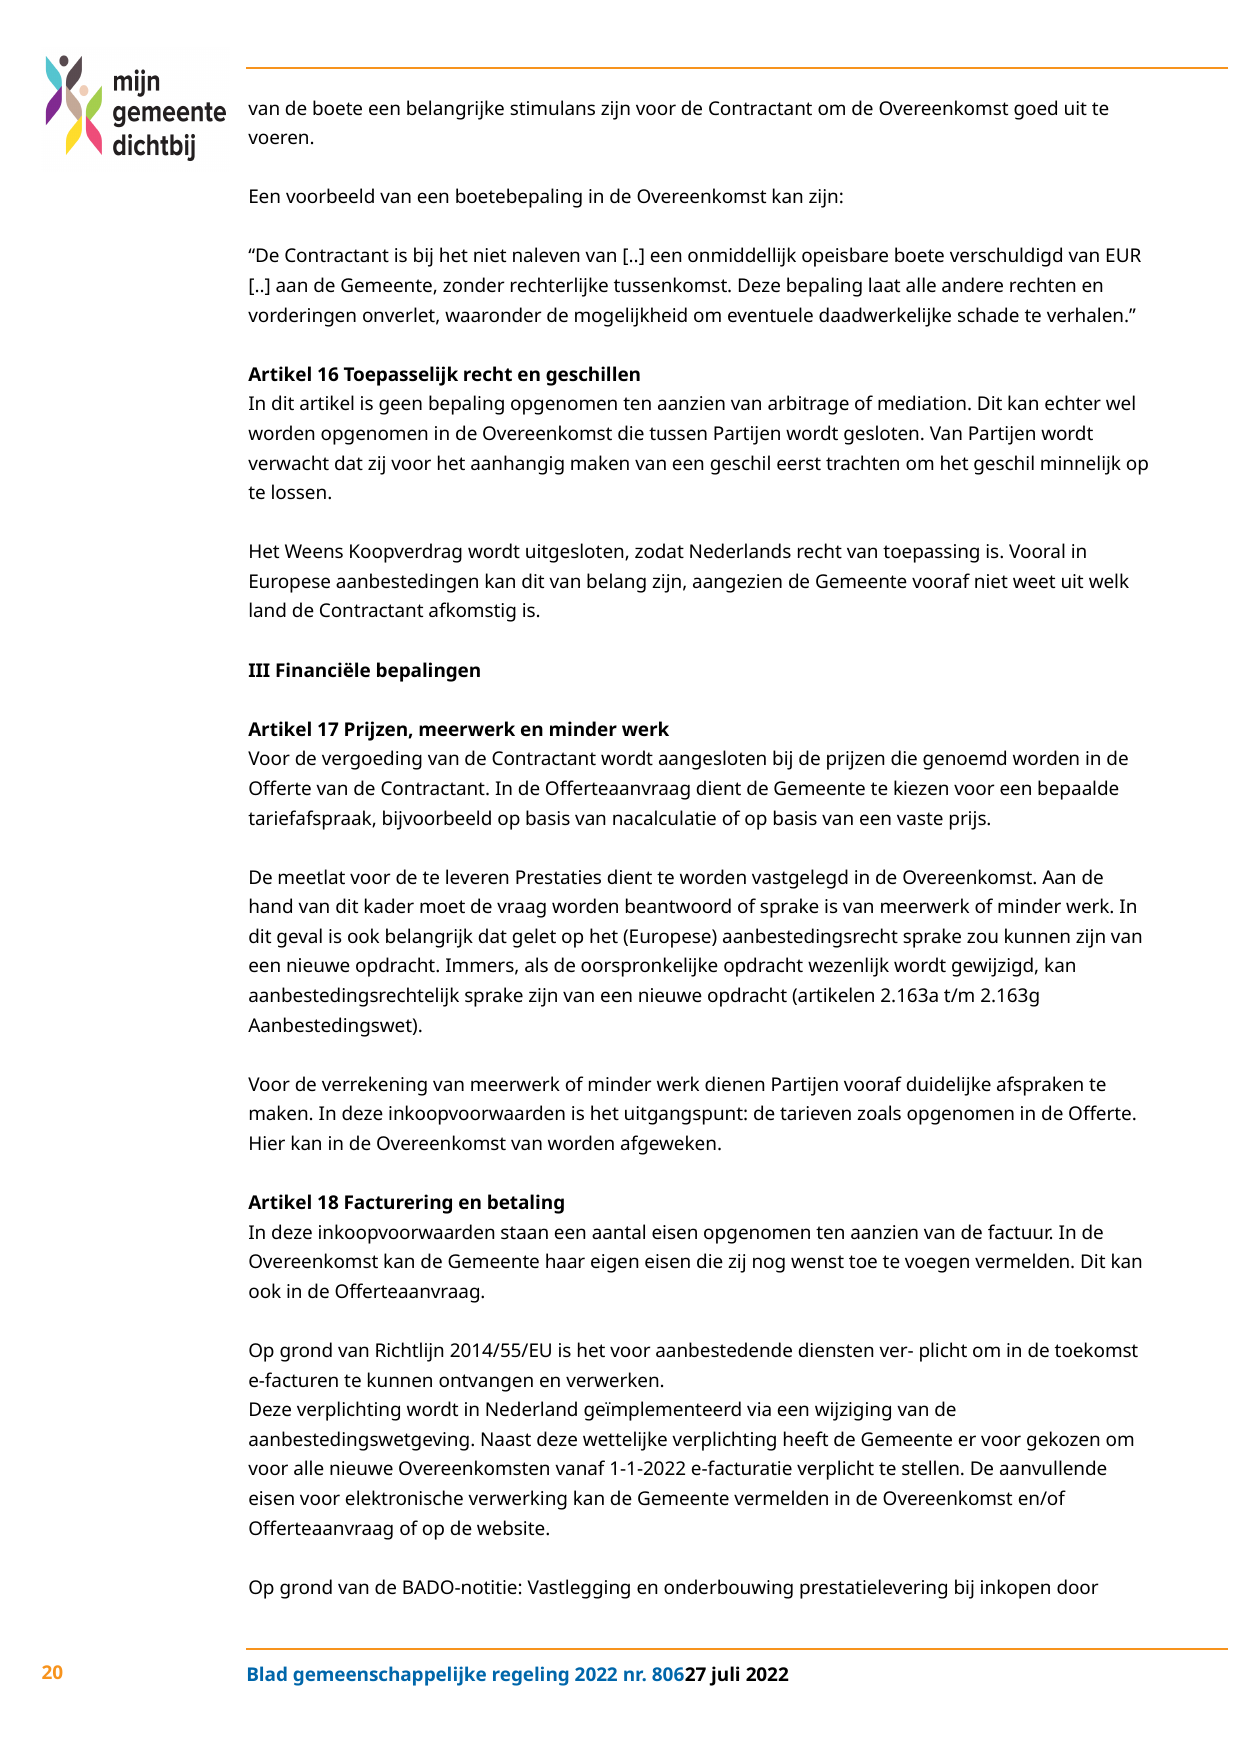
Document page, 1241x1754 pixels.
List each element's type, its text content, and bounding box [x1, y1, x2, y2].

text De meetlat voor de te leveren Prestaties dient te worden vastgelegd in de Overeenkomst. Aan de hand van dit kader moet de vraag worden beantwoord of sprake is van meerwerk of minder werk. In dit geval is ook belangrijk dat gelet op het (Europese) aanbestedingsrecht sprake zou kunnen zijn van een nieuwe opdracht. Immers, als de oorspronkelijke opdracht wezenlijk wordt gewijzigd, kan aanbestedingsrechtelijk sprake zijn van een nieuwe opdracht (artikelen 2.163a t/m 2.163g Aanbestedingswet). [248, 864, 1152, 1038]
text In dit artikel is geen bepaling opgenomen ten aanzien van arbitrage of mediation. Dit kan echter wel worden opgenomen in de Overeenkomst die tussen Partijen wordt gesloten. Van Partijen wordt verwacht dat zij voor het aanhangig maken van een geschil eerst trachten om het geschil minnelijk op te lossen. [248, 391, 1152, 505]
text Het Weens Koopverdrag wordt uitgesloten, zodat Nederlands recht van toepassing is. Vooral in Europese aanbestedingen kan dit van belang zijn, aangezien de Gemeente vooraf niet weet uit welk land de Contractant afkomstig is. [248, 538, 1152, 623]
text Voor de vergoeding van de Contractant wordt aangesloten bij de prijzen die genoemd worden in de Offerte van de Contractant. In de Offerteaanvraag dient de Gemeente te kiezen voor een bepaalde tariefafspraak, bijvoorbeeld op basis van nacalculatie of op basis van een vaste prijs. [248, 746, 1152, 831]
text Artikel 18 Facturering en betaling [248, 1189, 1152, 1215]
text Een voorbeeld van een boetebepaling in de Overeenkomst kan zijn: [248, 183, 1152, 209]
text Op grond van de BADO-notitie: Vastlegging en onderbouwing prestatielevering bij inkopen door [248, 1574, 1152, 1600]
text Artikel 16 Toepasselijk recht en geschillen [248, 361, 1152, 387]
text Artikel 17 Prijzen, meerwerk en minder werk [248, 716, 1152, 742]
text Op grond van Richtlijn 2014/55/EU is het voor aanbestedende diensten ver- plicht om in de toekomst e-facturen te kunnen ontvangen en verwerken. [248, 1337, 1152, 1393]
text “De Contractant is bij het niet naleven van [..] een onmiddellijk opeisbare boete verschuldigd van EUR [..] aan de Gemeente, zonder rechterlijke tussenkomst. Deze bepaling laat alle andere rechten en vorderingen onverlet, waaronder de mogelijkheid om eventuele daadwerkelijke schade te verhalen.” [248, 243, 1152, 328]
picture [41, 47, 231, 172]
text In deze inkoopvoorwaarden staan een aantal eisen opgenomen ten aanzien van de factuur. In de Overeenkomst kan de Gemeente haar eigen eisen die zij nog wenst toe te voegen vermelden. Dit kan ook in de Offerteaanvraag. [248, 1219, 1152, 1304]
text van de boete een belangrijke stimulans zijn voor de Contractant om de Overeenkomst goed uit te voeren. [248, 95, 1152, 150]
text III Financiële bepalingen [248, 657, 1152, 683]
text Voor de verrekening van meerwerk of minder werk dienen Partijen vooraf duidelijke afspraken te maken. In deze inkoopvoorwaarden is het uitgangspunt: de tarieven zoals opgenomen in de Offerte. Hier kan in de Overeenkomst van worden afgeweken. [248, 1071, 1152, 1156]
text Deze verplichting wordt in Nederland geïmplementeerd via een wijziging van de aanbestedingswetgeving. Naast deze wettelijke verplichting heeft de Gemeente er voor gekozen om voor alle nieuwe Overeenkomsten vanaf 1-1-2022 e-facturatie verplicht te stellen. De aanvullende eisen voor elektronische verwerking kan de Gemeente vermelden in de Overeenkomst en/of Offerteaanvraag of op de website. [248, 1396, 1152, 1541]
